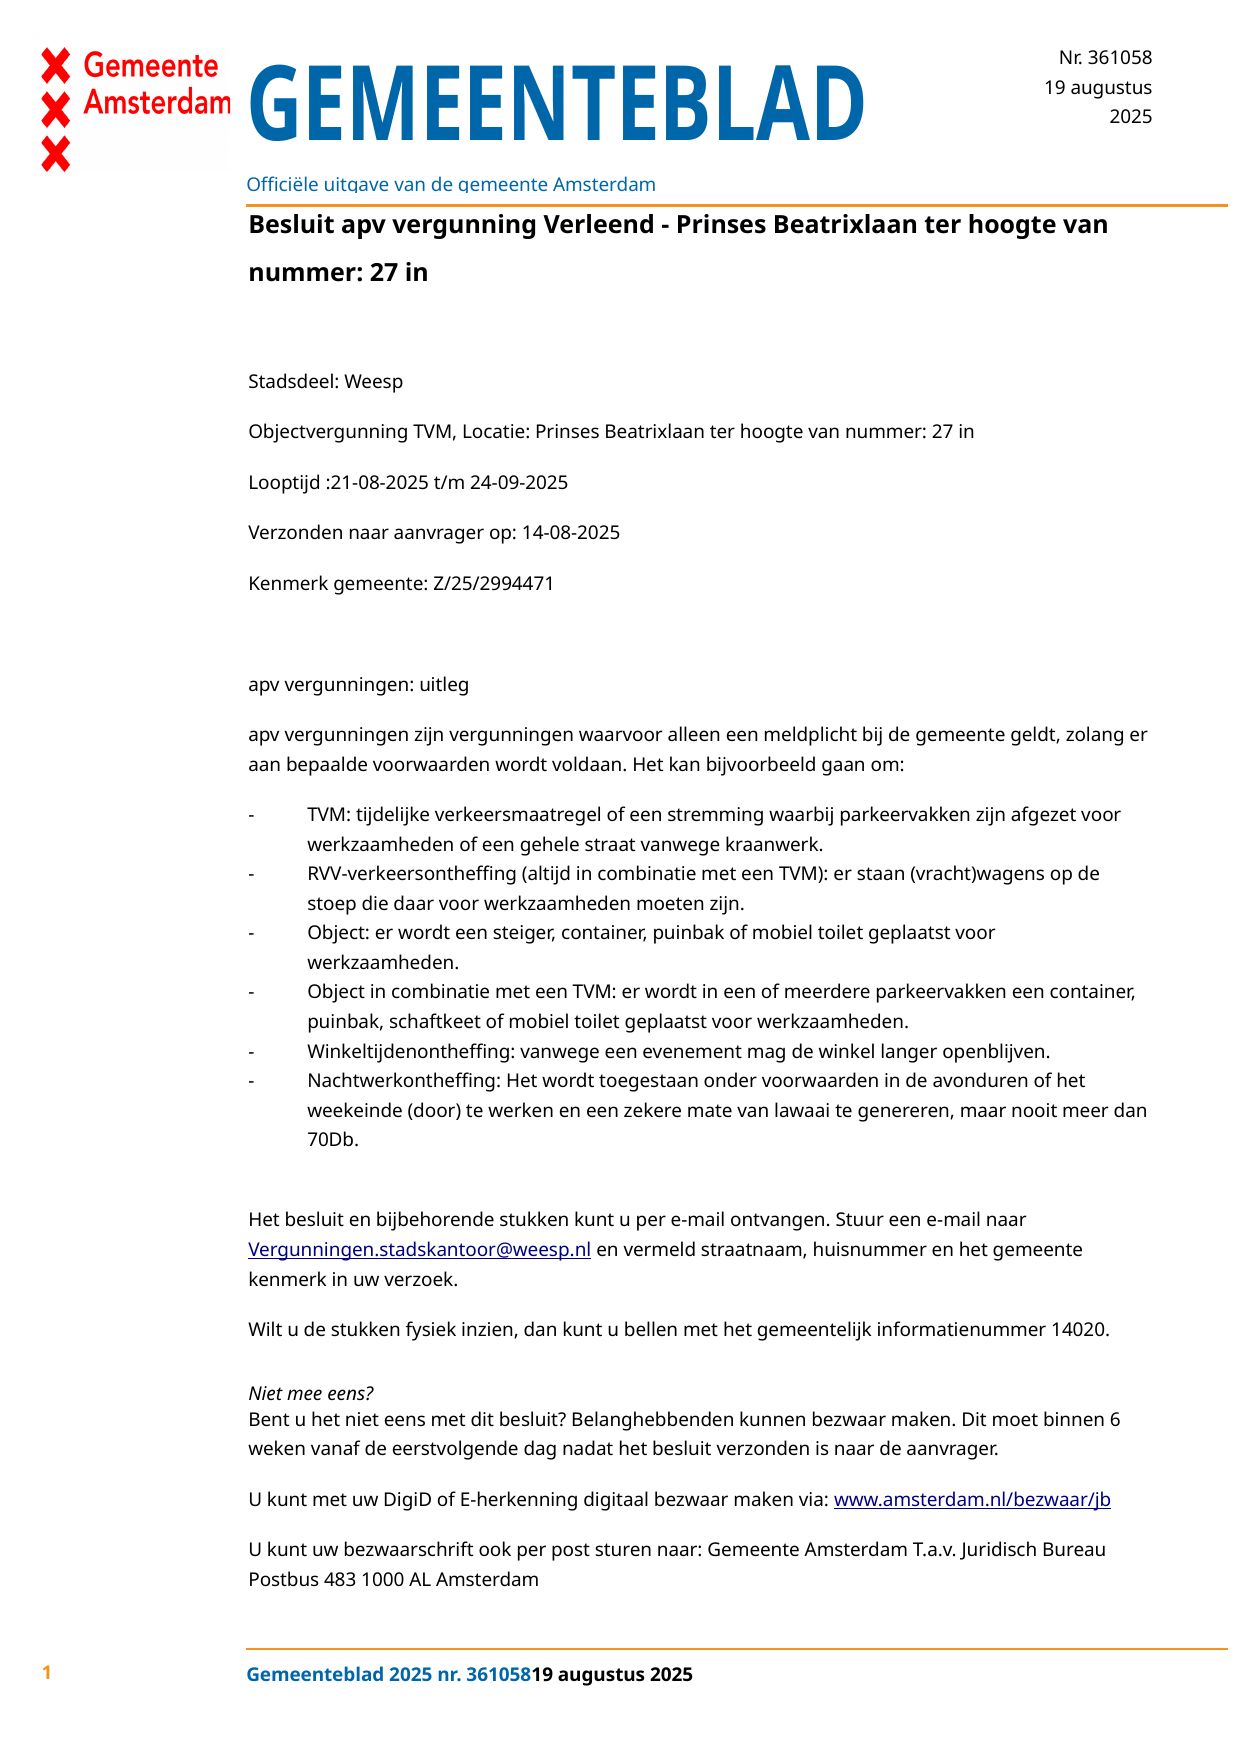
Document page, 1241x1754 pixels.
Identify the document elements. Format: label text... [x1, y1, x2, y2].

text Verzonden naar aanvrager op: 14-08-2025 [248, 519, 1152, 545]
text Looptijd :21-08-2025 t/m 24-09-2025 [248, 469, 1152, 495]
text Niet mee eens? [248, 1380, 1152, 1406]
picture [41, 47, 231, 172]
list Object: er wordt een steiger, container, puinbak of mobiel toilet geplaatst voor werkzaamheden. [248, 919, 1152, 975]
text U kunt uw bezwaarschrift ook per post sturen naar: Gemeente Amsterdam T.a.v. Juridisch Bureau Postbus 483 1000 AL Amsterdam [248, 1536, 1152, 1592]
text U kunt met uw DigiD of E-herkenning digitaal bezwaar maken via: www.amsterdam.nl/bezwaar/jb [248, 1486, 1152, 1512]
text Besluit apv vergunning Verleend - Prinses Beatrixlaan ter hoogte van nummer: 27 in [248, 207, 1152, 288]
list Nachtwerkontheffing: Het wordt toegestaan onder voorwaarden in de avonduren of het weekeinde (door) te werken en een zekere mate van lawaai te genereren, maar nooit meer dan 70Db. [248, 1067, 1152, 1152]
list TVM: tijdelijke verkeersmaatregel of een stremming waarbij parkeervakken zijn afgezet voor werkzaamheden of een gehele straat vanwege kraanwerk. [248, 801, 1152, 857]
list Winkeltijdenontheffing: vanwege een evenement mag de winkel langer openblijven. [248, 1038, 1152, 1064]
list Object in combinatie met een TVM: er wordt in een of meerdere parkeervakken een container, puinbak, schaftkeet of mobiel toilet geplaatst voor werkzaamheden. [248, 979, 1152, 1034]
text Wilt u de stukken fysiek inzien, dan kunt u bellen met het gemeentelijk informatienummer 14020. [248, 1316, 1152, 1342]
text Objectvergunning TVM, Locatie: Prinses Beatrixlaan ter hoogte van nummer: 27 in [248, 419, 1152, 444]
text Kenmerk gemeente: Z/25/2994471 [248, 570, 1152, 596]
list RVV-verkeersontheffing (altijd in combinatie met een TVM): er staan (vracht)wagens op de stoep die daar voor werkzaamheden moeten zijn. [248, 860, 1152, 916]
text Bent u het niet eens met dit besluit? Belanghebbenden kunnen bezwaar maken. Dit moet binnen 6 weken vanaf de eerstvolgende dag nadat het besluit verzonden is naar de aanvrager. [248, 1406, 1152, 1461]
text apv vergunningen zijn vergunningen waarvoor alleen een meldplicht bij de gemeente geldt, zolang er aan bepaalde voorwaarden wordt voldaan. Het kan bijvoorbeeld gaan om: [248, 721, 1152, 777]
text Het besluit en bijbehorende stukken kunt u per e-mail ontvangen. Stuur een e-mail naar Vergunningen.stadskantoor@weesp.nl en vermeld straatnaam, huisnummer en het gemeente kenmerk in uw verzoek. [248, 1207, 1152, 1292]
text Stadsdeel: Weesp [248, 368, 1152, 394]
text apv vergunningen: uitleg [248, 671, 1152, 697]
